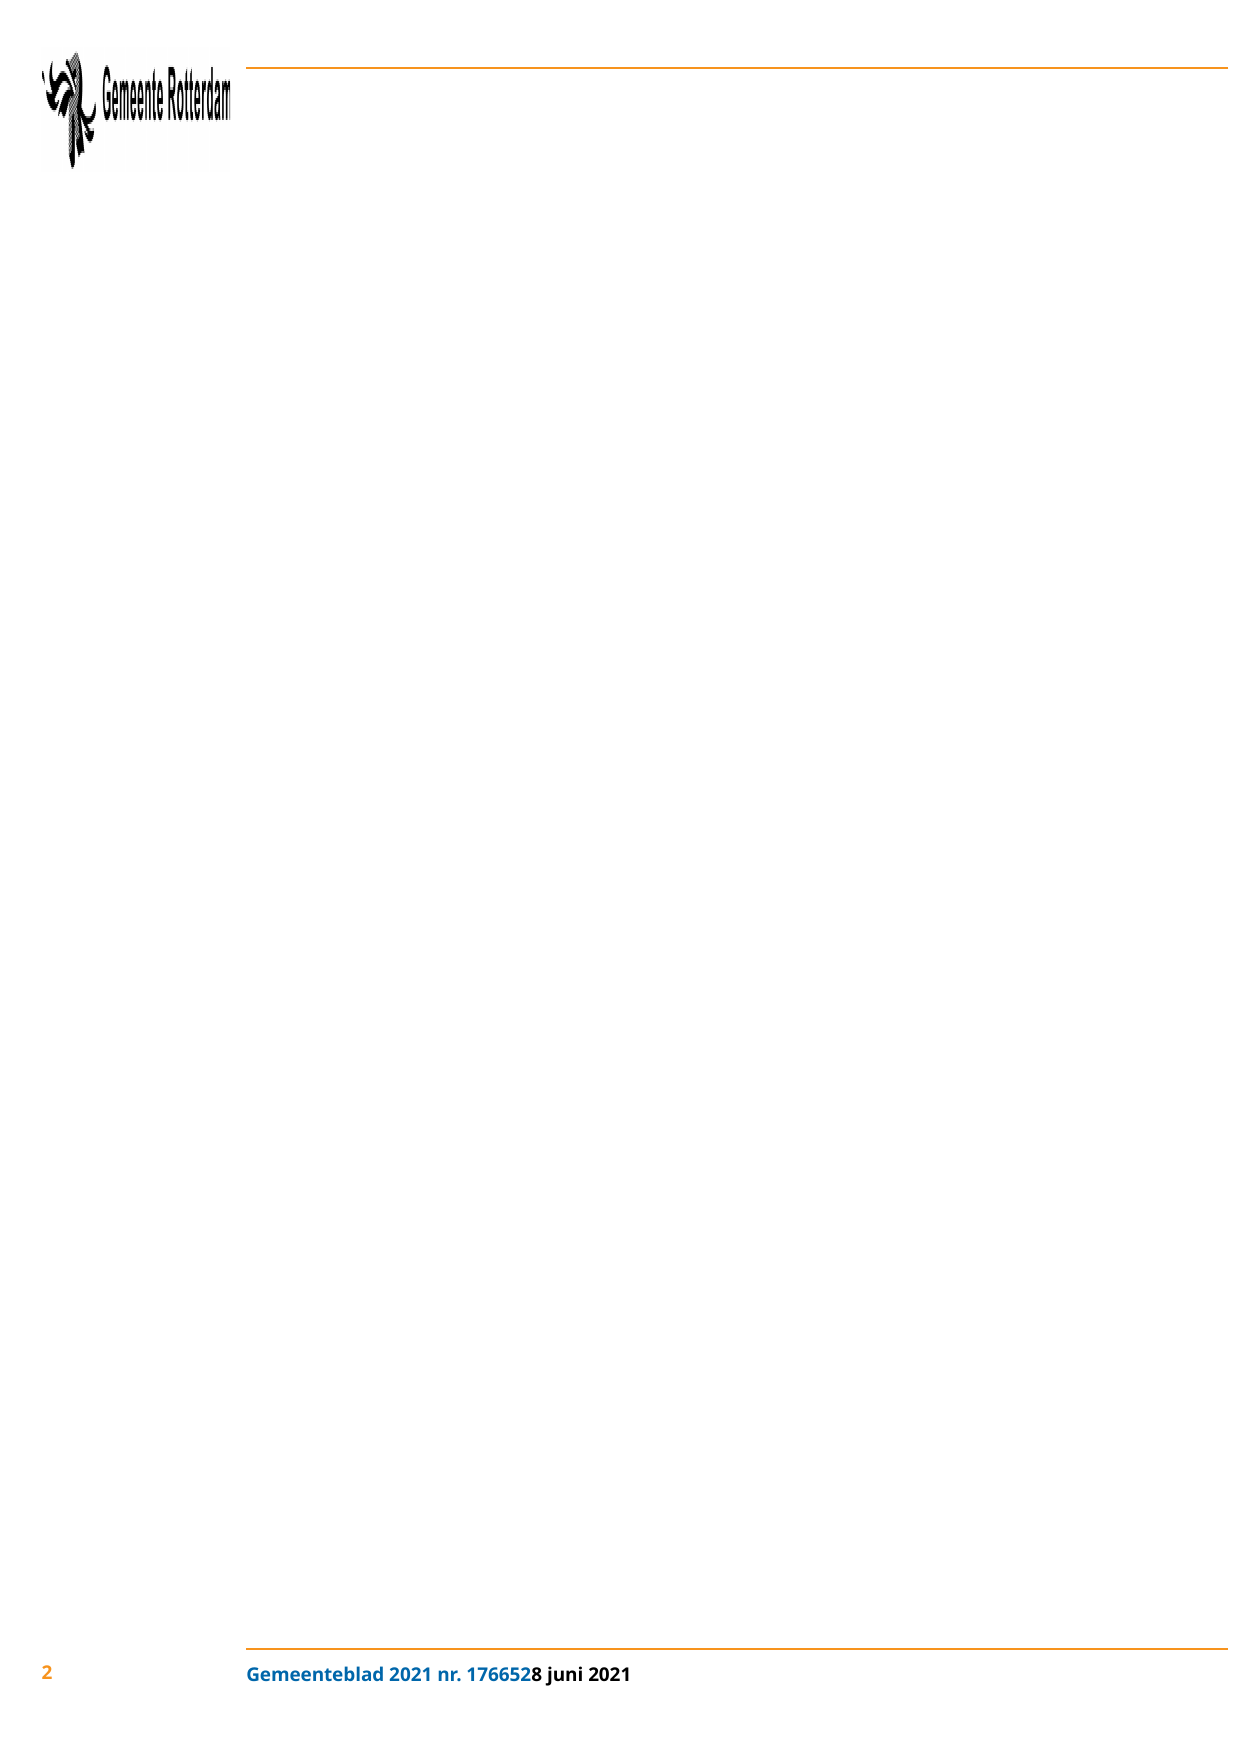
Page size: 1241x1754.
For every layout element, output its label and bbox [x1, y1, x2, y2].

picture [41, 47, 231, 172]
